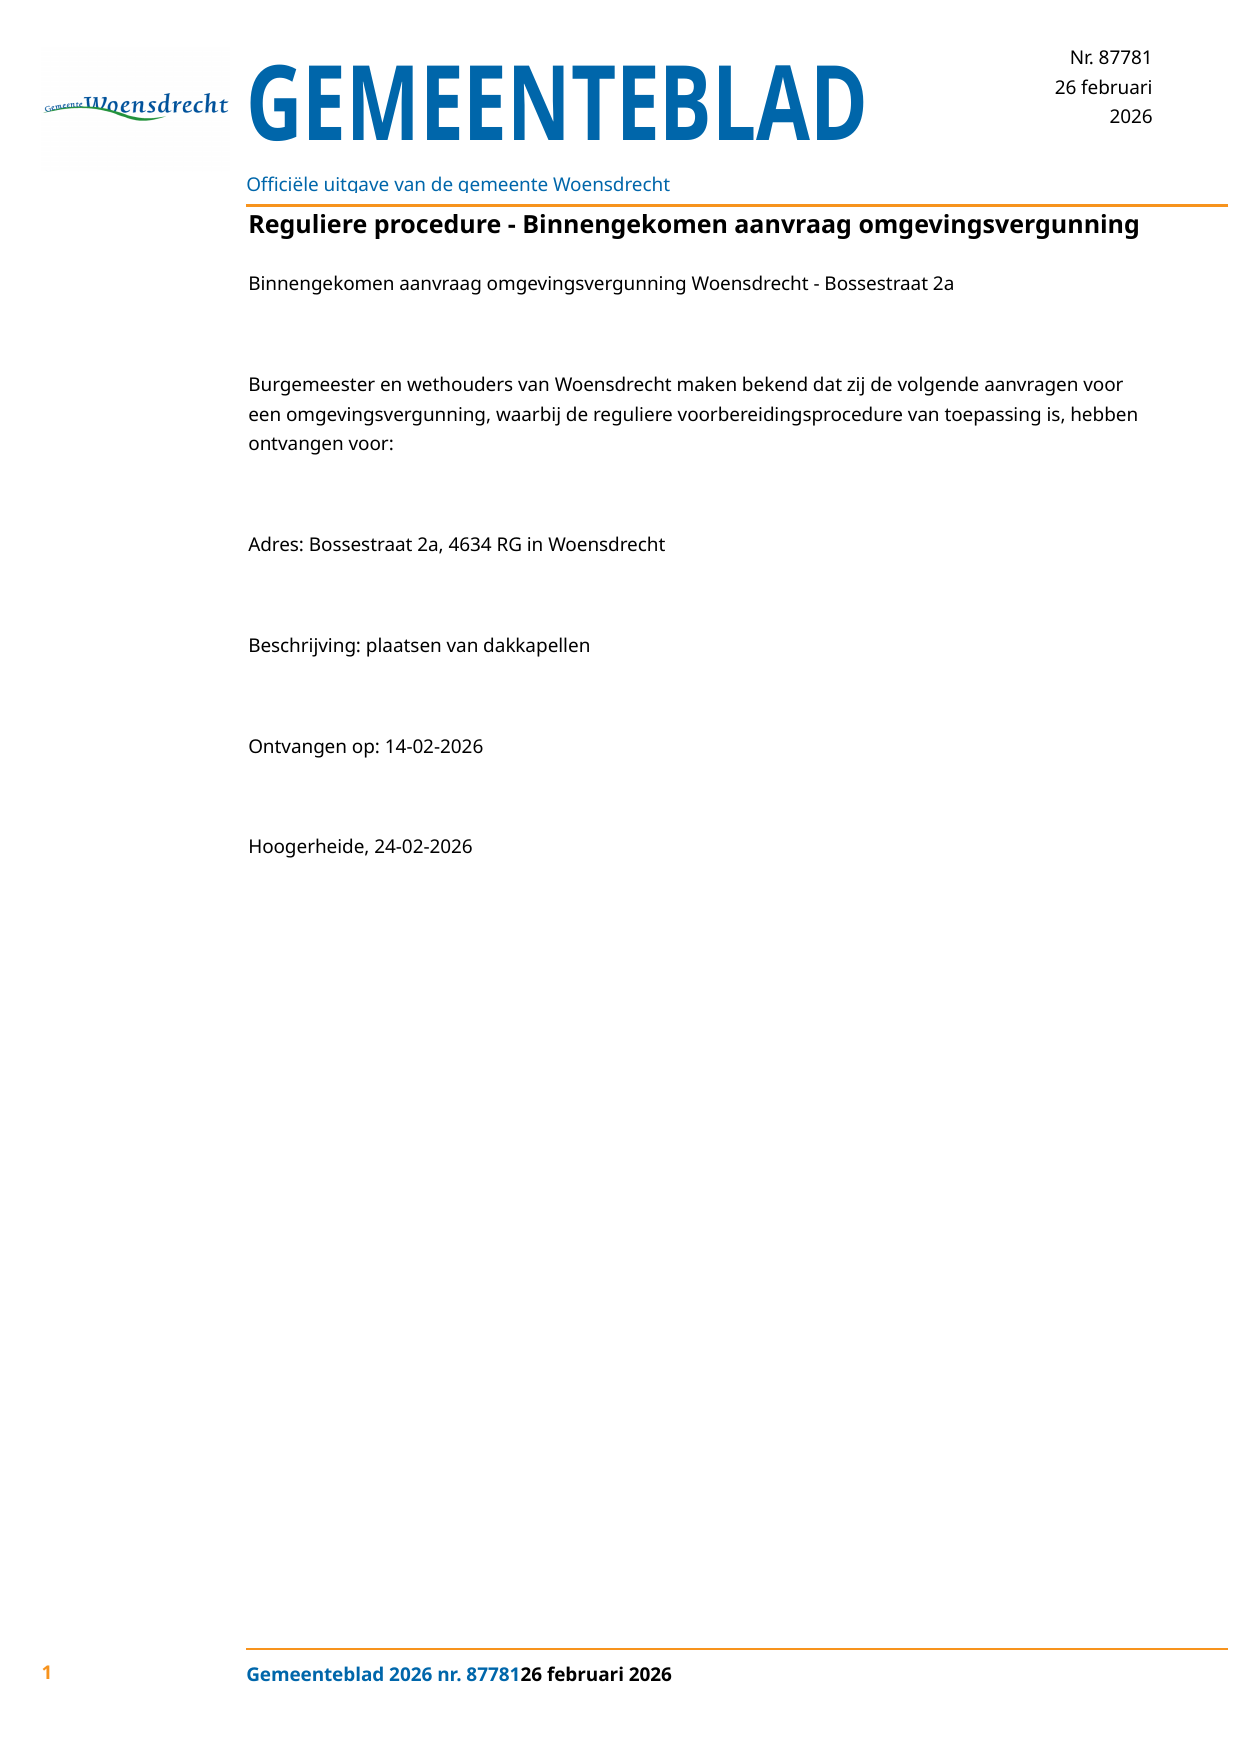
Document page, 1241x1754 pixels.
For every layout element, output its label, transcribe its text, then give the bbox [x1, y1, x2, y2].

text Reguliere procedure - Binnengekomen aanvraag omgevingsvergunning [248, 207, 1152, 241]
text Binnengekomen aanvraag omgevingsvergunning Woensdrecht - Bossestraat 2a [248, 270, 1152, 296]
text Ontvangen op: 14-02-2026 [248, 733, 1152, 758]
text Beschrijving: plaatsen van dakkapellen [248, 632, 1152, 658]
text Burgemeester en wethouders van Woensdrecht maken bekend dat zij de volgende aanvragen voor een omgevingsvergunning, waarbij de reguliere voorbereidingsprocedure van toepassing is, hebben ontvangen voor: [248, 371, 1152, 456]
picture [41, 47, 231, 172]
text Hoogerheide, 24-02-2026 [248, 834, 1152, 859]
text Adres: Bossestraat 2a, 4634 RG in Woensdrecht [248, 531, 1152, 557]
